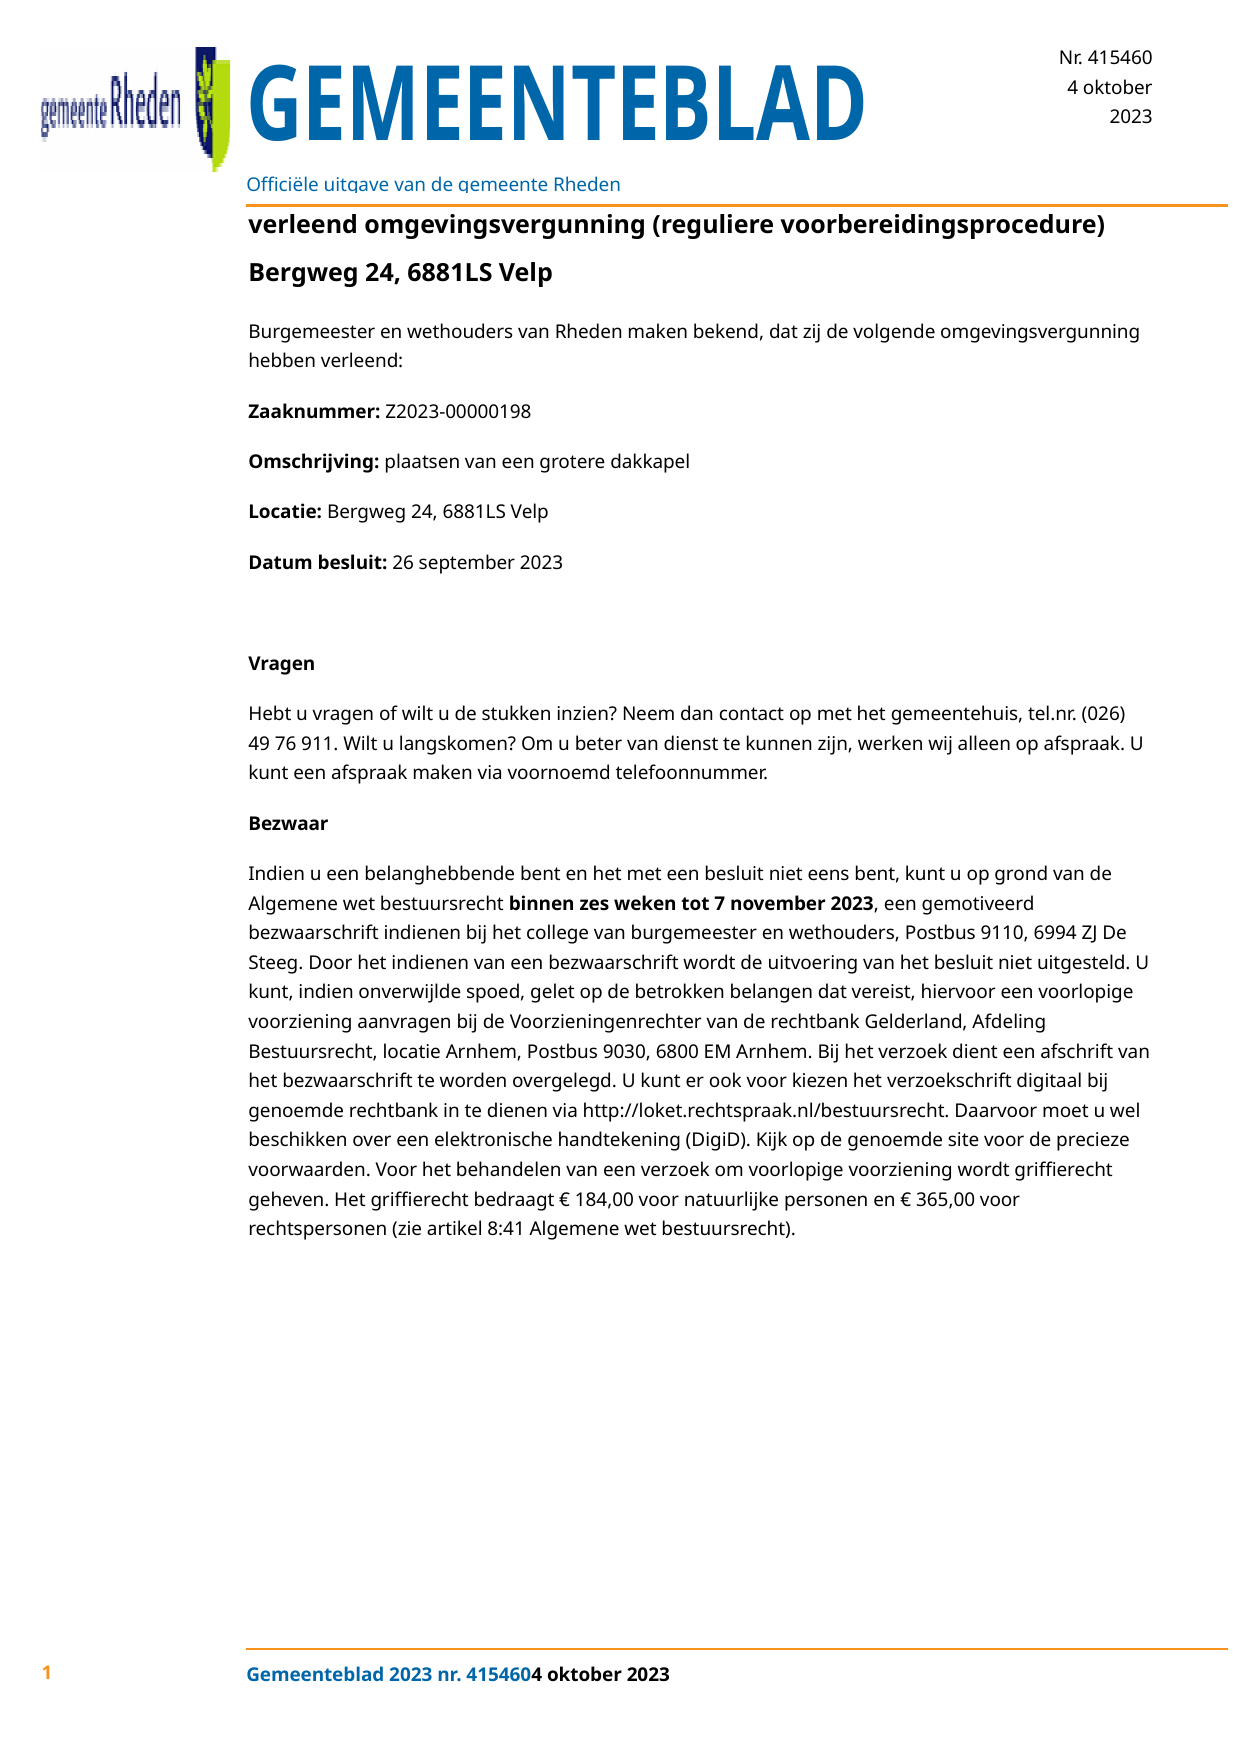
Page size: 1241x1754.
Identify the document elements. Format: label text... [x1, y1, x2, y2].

text Zaaknummer: Z2023-00000198 [248, 398, 1152, 424]
text Datum besluit: 26 september 2023 [248, 549, 1152, 575]
text Omschrijving: plaatsen van een grotere dakkapel [248, 448, 1152, 474]
text Locatie: Bergweg 24, 6881LS Velp [248, 499, 1152, 524]
text Hebt u vragen of wilt u de stukken inzien? Neem dan contact op met het gemeentehuis, tel.nr. (026) 49 76 911. Wilt u langskomen? Om u beter van dienst te kunnen zijn, werken wij alleen op afspraak. U kunt een afspraak maken via voornoemd telefoonnummer. [248, 700, 1152, 785]
text verleend omgevingsvergunning (reguliere voorbereidingsprocedure) Bergweg 24, 6881LS Velp [248, 207, 1152, 288]
text Indien u een belanghebbende bent en het met een besluit niet eens bent, kunt u op grond van de Algemene wet bestuursrecht binnen zes weken tot 7 november 2023, een gemotiveerd bezwaarschrift indienen bij het college van burgemeester en wethouders, Postbus 9110, 6994 ZJ De Steeg. Door het indienen van een bezwaarschrift wordt de uitvoering van het besluit niet uitgesteld. U kunt, indien onverwijlde spoed, gelet op de betrokken belangen dat vereist, hiervoor een voorlopige voorziening aanvragen bij de Voorzieningenrechter van de rechtbank Gelderland, Afdeling Bestuursrecht, locatie Arnhem, Postbus 9030, 6800 EM Arnhem. Bij het verzoek dient een afschrift van het bezwaarschrift te worden overgelegd. U kunt er ook voor kiezen het verzoekschrift digitaal bij genoemde rechtbank in te dienen via http://loket.rechtspraak.nl/bestuursrecht. Daarvoor moet u wel beschikken over een elektronische handtekening (DigiD). Kijk op de genoemde site voor de precieze voorwaarden. Voor het behandelen van een verzoek om voorlopige voorziening wordt griffierecht geheven. Het griffierecht bedraagt € 184,00 voor natuurlijke personen en € 365,00 voor rechtspersonen (zie artikel 8:41 Algemene wet bestuursrecht). [248, 860, 1152, 1241]
text Bezwaar [248, 810, 1152, 836]
text Vragen [248, 650, 1152, 676]
text Burgemeester en wethouders van Rheden maken bekend, dat zij de volgende omgevingsvergunning hebben verleend: [248, 318, 1152, 373]
picture [41, 47, 231, 172]
